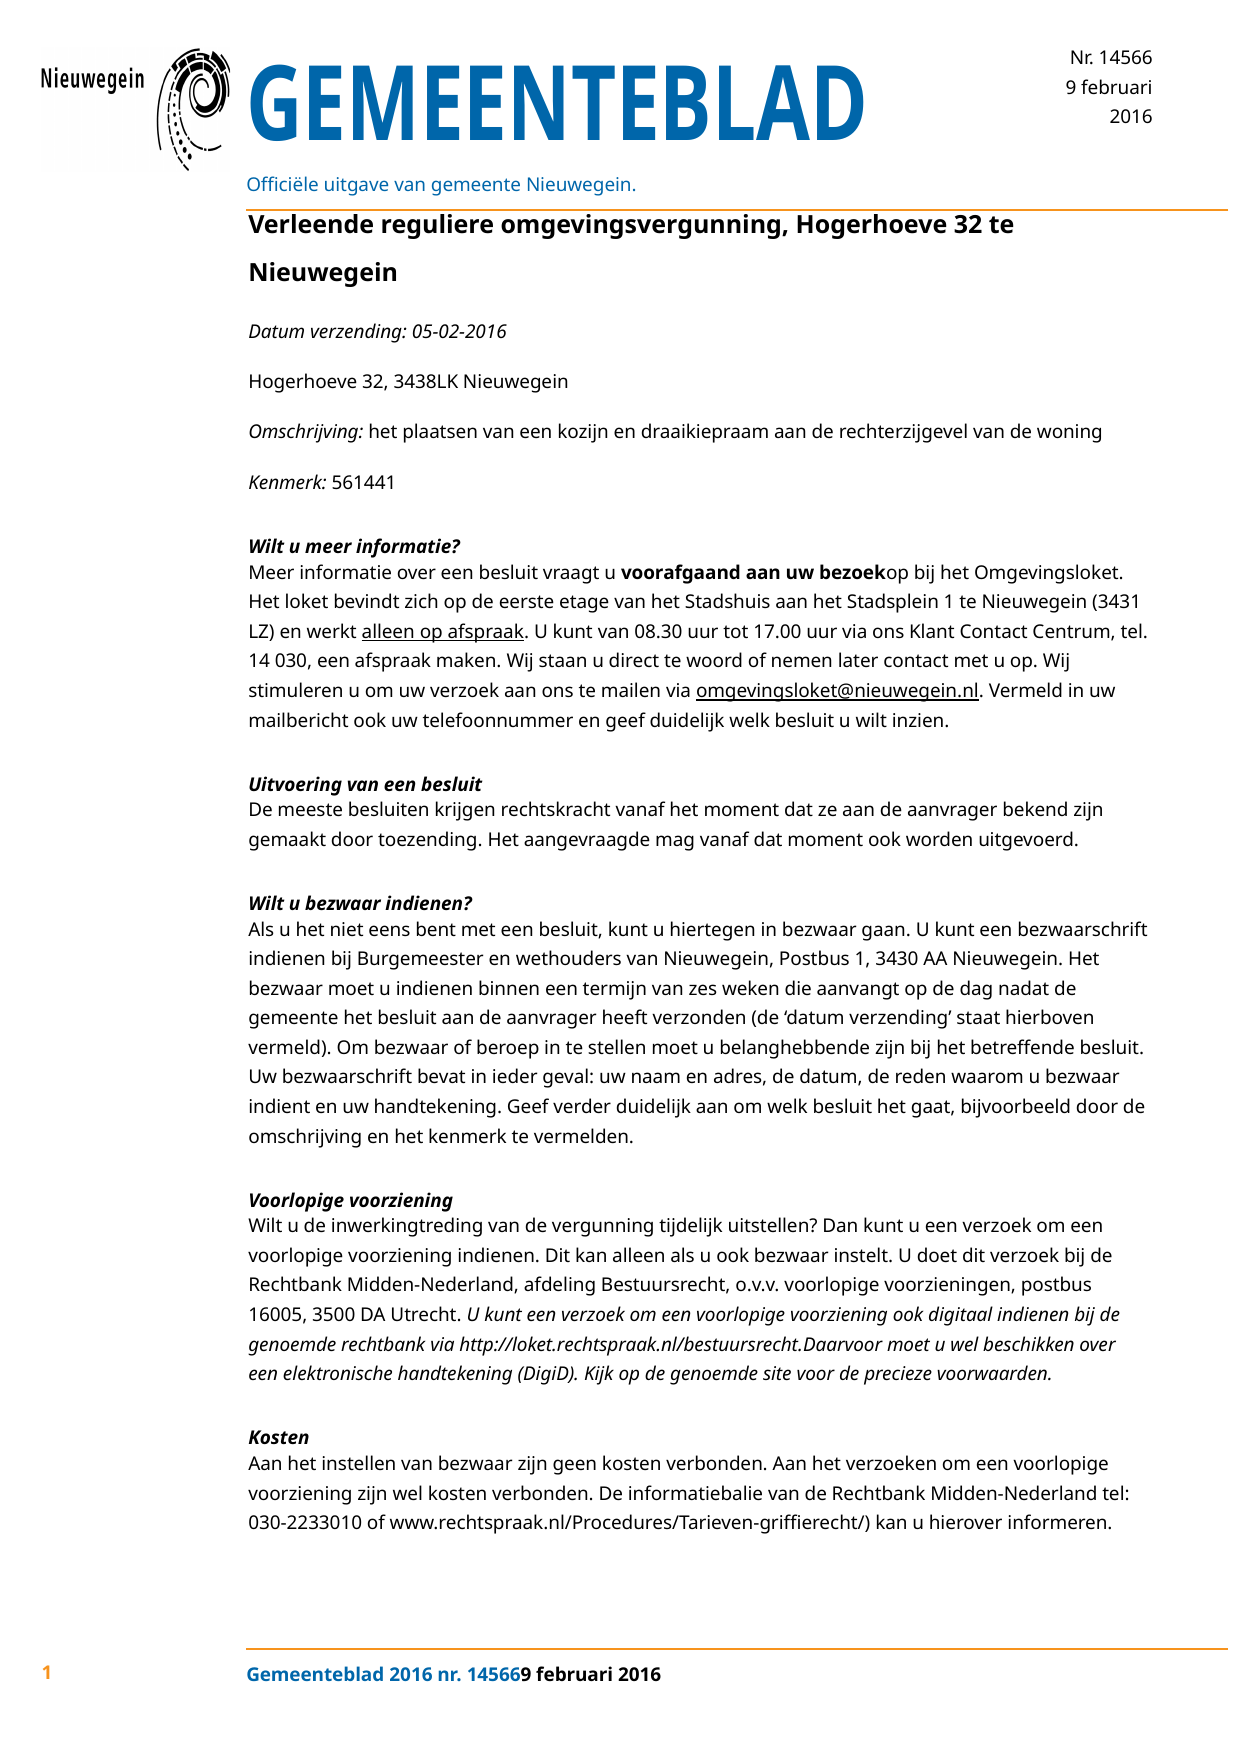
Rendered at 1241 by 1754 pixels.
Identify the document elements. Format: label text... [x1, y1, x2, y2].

text Hogerhoeve 32, 3438LK Nieuwegein [248, 368, 1152, 394]
picture [41, 47, 231, 172]
text Wilt u bezwaar indienen? [248, 890, 1152, 916]
text Aan het instellen van bezwaar zijn geen kosten verbonden. Aan het verzoeken om een voorlopige voorziening zijn wel kosten verbonden. De informatiebalie van de Rechtbank Midden-Nederland tel: 030-2233010 of www.rechtspraak.nl/Procedures/Tarieven-griffierecht/) kan u hierover informeren. [248, 1450, 1152, 1535]
text Wilt u meer informatie? [248, 533, 1152, 559]
text Wilt u de inwerkingtreding van de vergunning tijdelijk uitstellen? Dan kunt u een verzoek om een voorlopige voorziening indienen. Dit kan alleen als u ook bezwaar instelt. U doet dit verzoek bij de Rechtbank Midden-Nederland, afdeling Bestuursrecht, o.v.v. voorlopige voorzieningen, postbus 16005, 3500 DA Utrecht. U kunt een verzoek om een voorlopige voorziening ook digitaal indienen bij de genoemde rechtbank via http://loket.rechtspraak.nl/bestuursrecht.Daarvoor moet u wel beschikken over een elektronische handtekening (DigiD). Kijk op de genoemde site voor de precieze voorwaarden. [248, 1212, 1152, 1386]
text Voorlopige voorziening [248, 1187, 1152, 1212]
text Meer informatie over een besluit vraagt u voorafgaand aan uw bezoekop bij het Omgevingsloket. Het loket bevindt zich op de eerste etage van het Stadshuis aan het Stadsplein 1 te Nieuwegein (3431 LZ) en werkt alleen op afspraak. U kunt van 08.30 uur tot 17.00 uur via ons Klant Contact Centrum, tel. 14 030, een afspraak maken. Wij staan u direct te woord of nemen later contact met u op. Wij stimuleren u om uw verzoek aan ons te mailen via omgevingsloket@nieuwegein.nl. Vermeld in uw mailbericht ook uw telefoonnummer en geef duidelijk welk besluit u wilt inzien. [248, 559, 1152, 732]
text Kenmerk: 561441 [248, 469, 1152, 495]
text Omschrijving: het plaatsen van een kozijn en draaikiepraam aan de rechterzijgevel van de woning [248, 419, 1152, 444]
text Als u het niet eens bent met een besluit, kunt u hiertegen in bezwaar gaan. U kunt een bezwaarschrift indienen bij Burgemeester en wethouders van Nieuwegein, Postbus 1, 3430 AA Nieuwegein. Het bezwaar moet u indienen binnen een termijn van zes weken die aanvangt op de dag nadat de gemeente het besluit aan de aanvrager heeft verzonden (de ‘datum verzending’ staat hierboven vermeld). Om bezwaar of beroep in te stellen moet u belanghebbende zijn bij het betreffende besluit. Uw bezwaarschrift bevat in ieder geval: uw naam en adres, de datum, de reden waarom u bezwaar indient en uw handtekening. Geef verder duidelijk aan om welk besluit het gaat, bijvoorbeeld door de omschrijving en het kenmerk te vermelden. [248, 916, 1152, 1148]
text Verleende reguliere omgevingsvergunning, Hogerhoeve 32 te Nieuwegein [248, 211, 1152, 288]
text Uitvoering van een besluit [248, 771, 1152, 796]
text Datum verzending: 05-02-2016 [248, 318, 1152, 344]
text De meeste besluiten krijgen rechtskracht vanaf het moment dat ze aan de aanvrager bekend zijn gemaakt door toezending. Het aangevraagde mag vanaf dat moment ook worden uitgevoerd. [248, 796, 1152, 852]
text Kosten [248, 1424, 1152, 1450]
